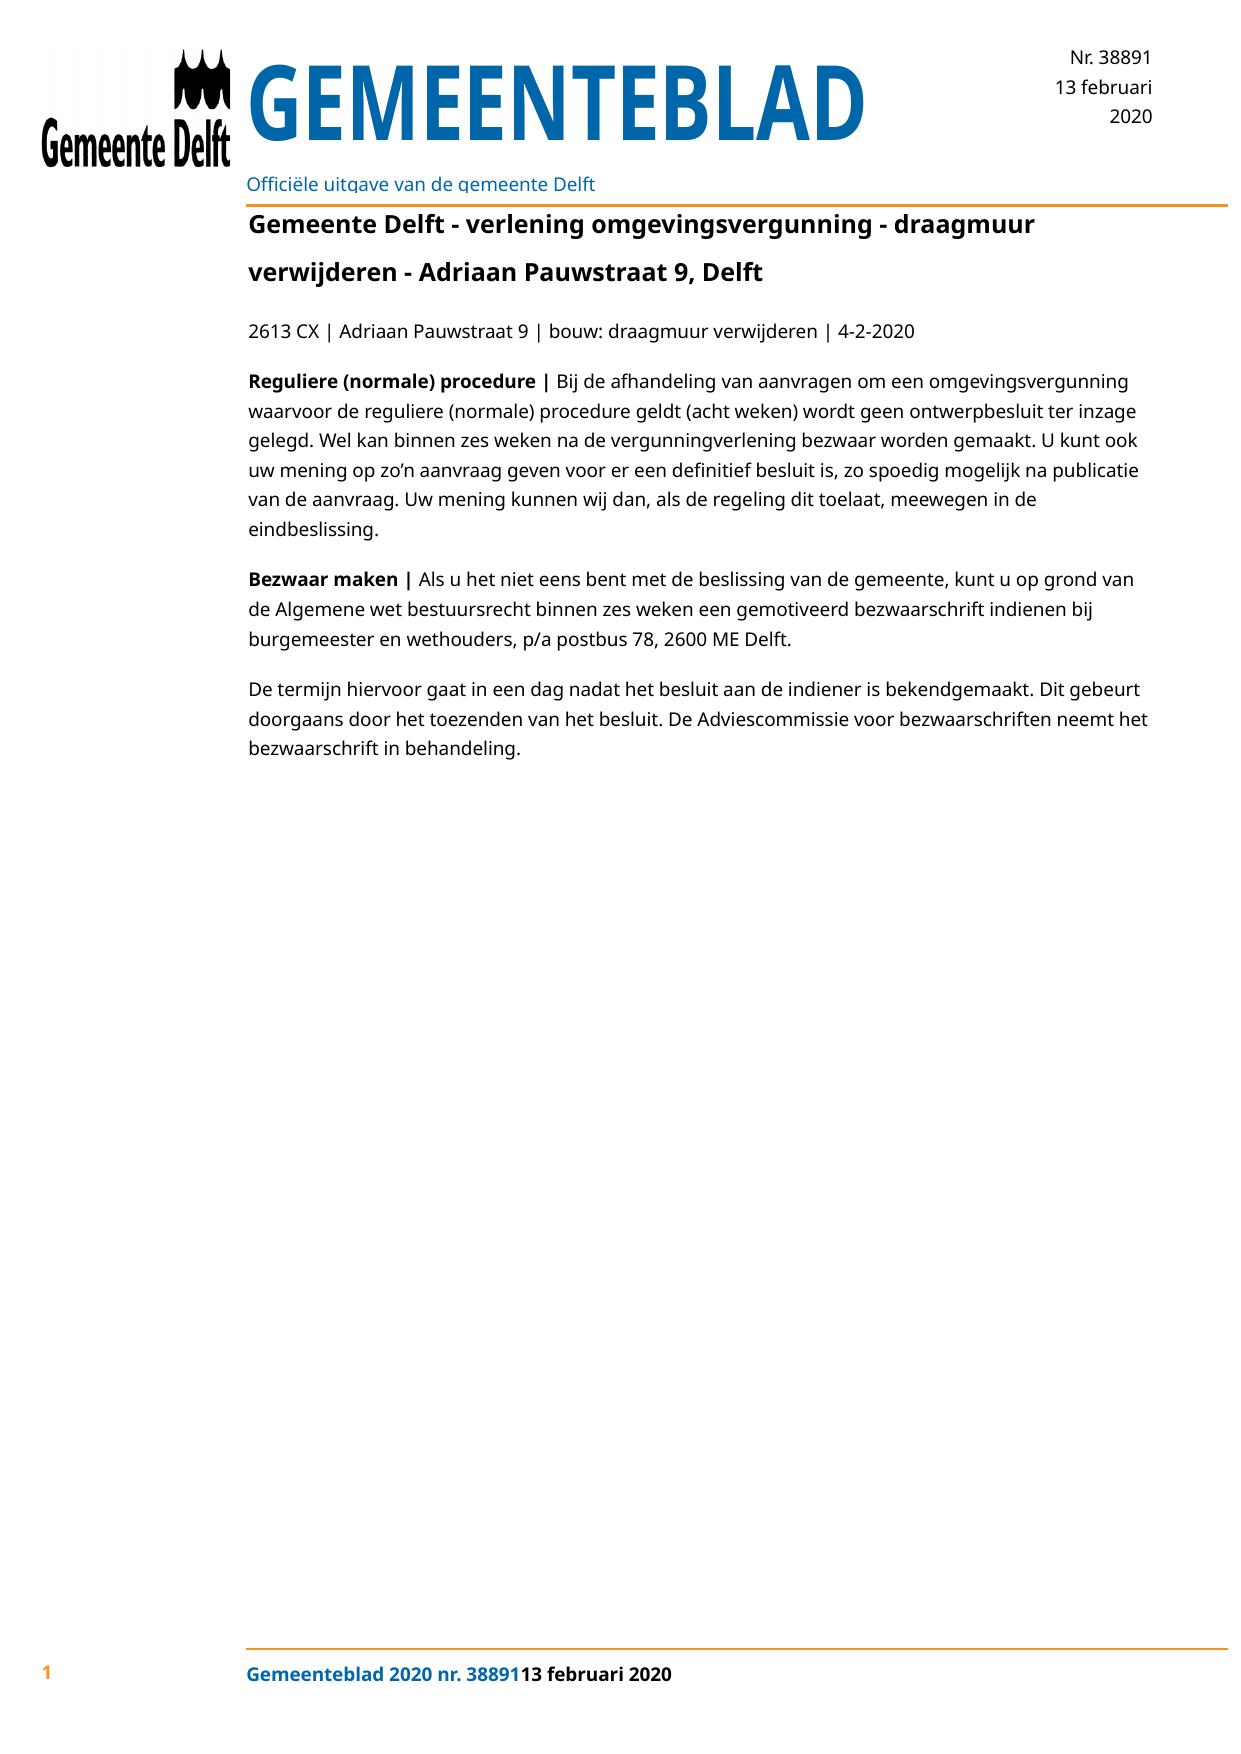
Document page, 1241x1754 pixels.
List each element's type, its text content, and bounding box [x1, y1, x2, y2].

text 2613 CX | Adriaan Pauwstraat 9 | bouw: draagmuur verwijderen | 4-2-2020 [248, 318, 1152, 344]
text Gemeente Delft - verlening omgevingsvergunning - draagmuur verwijderen - Adriaan Pauwstraat 9, Delft [248, 207, 1152, 288]
text De termijn hiervoor gaat in een dag nadat het besluit aan de indiener is bekendgemaakt. Dit gebeurt doorgaans door het toezenden van het besluit. De Adviescommissie voor bezwaarschriften neemt het bezwaarschrift in behandeling. [248, 676, 1152, 761]
text Bezwaar maken | Als u het niet eens bent met de beslissing van de gemeente, kunt u op grond van de Algemene wet bestuursrecht binnen zes weken een gemotiveerd bezwaarschrift indienen bij burgemeester en wethouders, p/a postbus 78, 2600 ME Delft. [248, 567, 1152, 652]
picture [41, 47, 231, 172]
text Reguliere (normale) procedure | Bij de afhandeling van aanvragen om een omgevingsvergunning waarvoor de reguliere (normale) procedure geldt (acht weken) wordt geen ontwerpbesluit ter inzage gelegd. Wel kan binnen zes weken na de vergunningverlening bezwaar worden gemaakt. U kunt ook uw mening op zo’n aanvraag geven voor er een definitief besluit is, zo spoedig mogelijk na publicatie van de aanvraag. Uw mening kunnen wij dan, als de regeling dit toelaat, meewegen in de eindbeslissing. [248, 368, 1152, 542]
